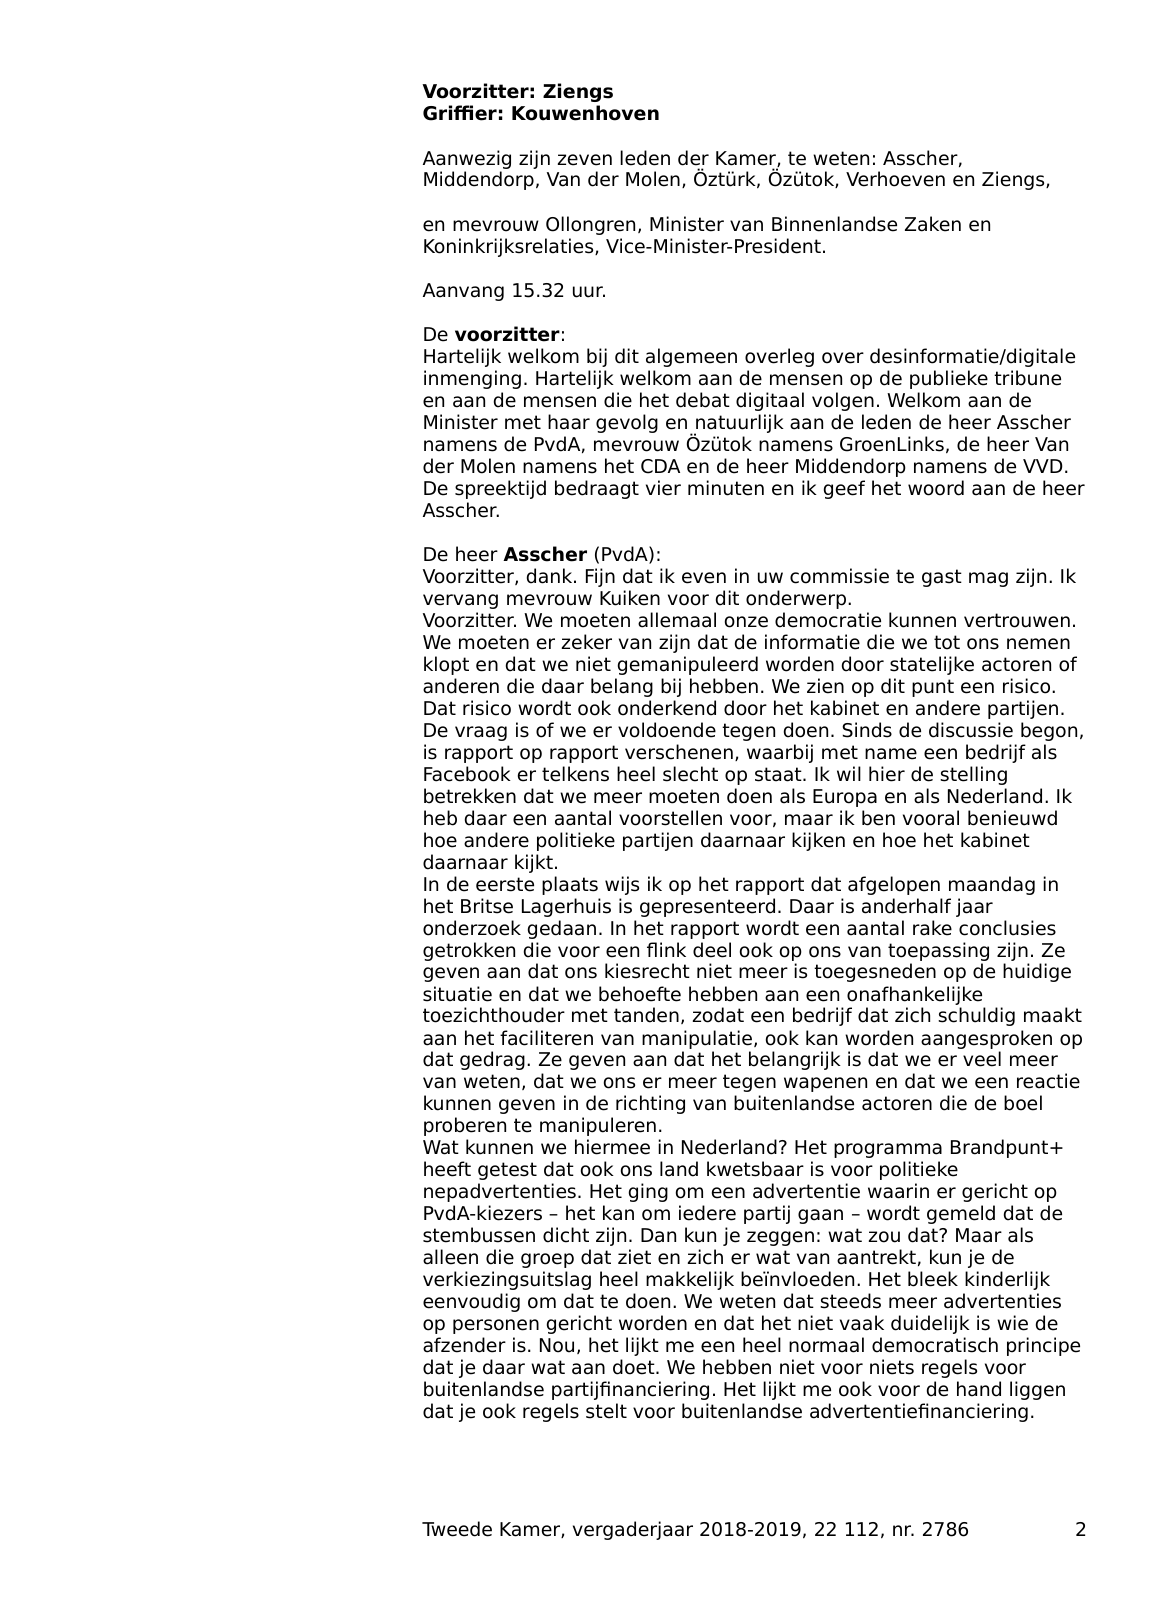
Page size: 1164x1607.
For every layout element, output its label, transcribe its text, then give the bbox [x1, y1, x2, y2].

text Griffier: Kouwenhoven [422, 103, 1087, 125]
text In de eerste plaats wijs ik op het rapport dat afgelopen maandag in het Britse Lagerhuis is gepresenteerd. Daar is anderhalf jaar onderzoek gedaan. In het rapport wordt een aantal rake conclusies getrokken die voor een flink deel ook op ons van toepassing zijn. Ze geven aan dat ons kiesrecht niet meer is toegesneden op de huidige situatie en dat we behoefte hebben aan een onafhankelijke toezichthouder met tanden, zodat een bedrijf dat zich schuldig maakt aan het faciliteren van manipulatie, ook kan worden aangesproken op dat gedrag. Ze geven aan dat het belangrijk is dat we er veel meer van weten, dat we ons er meer tegen wapenen en dat we een reactie kunnen geven in de richting van buitenlandse actoren die de boel proberen te manipuleren. [422, 873, 1087, 1137]
text Wat kunnen we hiermee in Nederland? Het programma Brandpunt+ heeft getest dat ook ons land kwetsbaar is voor politieke nepadvertenties. Het ging om een advertentie waarin er gericht op PvdA-kiezers – het kan om iedere partij gaan – wordt gemeld dat de stembussen dicht zijn. Dan kun je zeggen: wat zou dat? Maar als alleen die groep dat ziet en zich er wat van aantrekt, kun je de verkiezingsuitslag heel makkelijk beïnvloeden. Het bleek kinderlijk eenvoudig om dat te doen. We weten dat steeds meer advertenties op personen gericht worden en dat het niet vaak duidelijk is wie de afzender is. Nou, het lijkt me een heel normaal democratisch principe dat je daar wat aan doet. We hebben niet voor niets regels voor buitenlandse partijfinanciering. Het lijkt me ook voor de hand liggen dat je ook regels stelt voor buitenlandse advertentiefinanciering. [422, 1137, 1087, 1423]
text Hartelijk welkom bij dit algemeen overleg over desinformatie/digitale inmenging. Hartelijk welkom aan de mensen op de publieke tribune en aan de mensen die het debat digitaal volgen. Welkom aan de Minister met haar gevolg en natuurlijk aan de leden de heer Asscher namens de PvdA, mevrouw Özütok namens GroenLinks, de heer Van der Molen namens het CDA en de heer Middendorp namens de VVD. [422, 346, 1087, 478]
text De spreektijd bedraagt vier minuten en ik geef het woord aan de heer Asscher. [422, 478, 1087, 522]
text Voorzitter: Ziengs [422, 81, 1087, 103]
text en mevrouw Ollongren, Minister van Binnenlandse Zaken en Koninkrijksrelaties, Vice-Minister-President. [422, 213, 1087, 257]
text Aanvang 15.32 uur. [422, 280, 1087, 302]
text Aanwezig zijn zeven leden der Kamer, te weten: Asscher, Middendorp, Van der Molen, Öztürk, Özütok, Verhoeven en Ziengs, [422, 147, 1087, 191]
text De heer Asscher (PvdA): [422, 544, 1087, 566]
text Voorzitter, dank. Fijn dat ik even in uw commissie te gast mag zijn. Ik vervang mevrouw Kuiken voor dit onderwerp. [422, 566, 1087, 610]
text De voorzitter: [422, 324, 1087, 346]
text Voorzitter. We moeten allemaal onze democratie kunnen vertrouwen. We moeten er zeker van zijn dat de informatie die we tot ons nemen klopt en dat we niet gemanipuleerd worden door statelijke actoren of anderen die daar belang bij hebben. We zien op dit punt een risico. Dat risico wordt ook onderkend door het kabinet en andere partijen. De vraag is of we er voldoende tegen doen. Sinds de discussie begon, is rapport op rapport verschenen, waarbij met name een bedrijf als Facebook er telkens heel slecht op staat. Ik wil hier de stelling betrekken dat we meer moeten doen als Europa en als Nederland. Ik heb daar een aantal voorstellen voor, maar ik ben vooral benieuwd hoe andere politieke partijen daarnaar kijken en hoe het kabinet daarnaar kijkt. [422, 610, 1087, 873]
